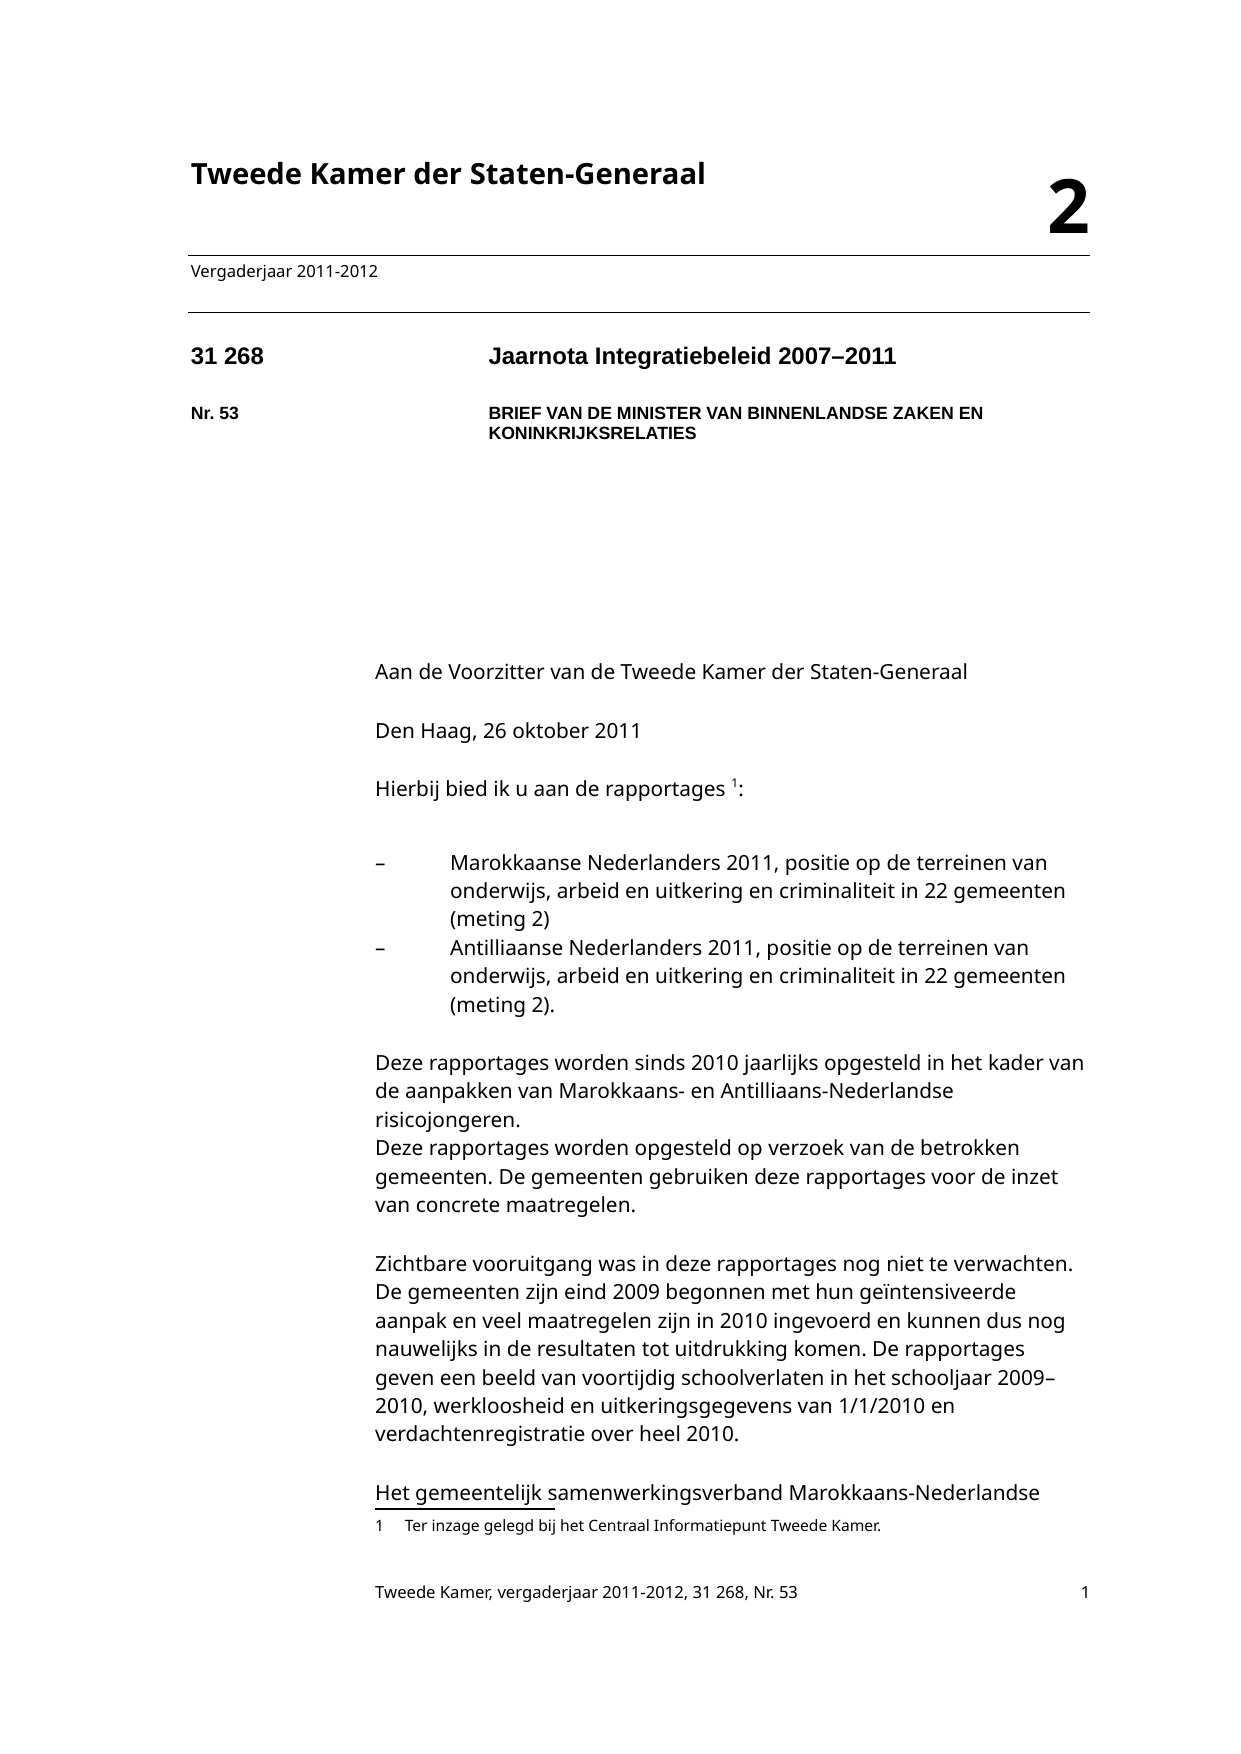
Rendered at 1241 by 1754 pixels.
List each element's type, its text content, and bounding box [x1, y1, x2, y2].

table_cell 31 268 [188, 339, 485, 399]
table_header Tweede Kamer der Staten-Generaal [188, 150, 909, 255]
table_cell Jaarnota Integratiebeleid 2007–2011 [485, 339, 1090, 399]
text Zichtbare vooruitgang was in deze rapportages nog niet te verwachten. De gemeenten zijn eind 2009 begonnen met hun geïntensiveerde aanpak en veel maatregelen zijn in 2010 ingevoerd en kunnen dus nog nauwelijks in de resultaten tot uitdrukking komen. De rapportages geven een beeld van voortijdig schoolverlaten in het schooljaar 2009–2010, werkloosheid en uitkeringsgegevens van 1/1/2010 en verdachtenregistratie over heel 2010. [375, 1249, 1090, 1448]
list Antilliaanse Nederlanders 2011, positie op de terreinen van onderwijs, arbeid en uitkering en criminaliteit in 22 gemeenten (meting 2). [375, 933, 1090, 1018]
text Ter inzage gelegd bij het Centraal Informatiepunt Tweede Kamer. [375, 1508, 1090, 1536]
text Den Haag, 26 oktober 2011 [375, 716, 1090, 744]
table_cell BRIEF VAN DE MINISTER VAN BINNENLANDSE ZAKEN EN KONINKRIJKSRELATIES [485, 399, 1090, 539]
text Hierbij bied ik u aan de rapportages : [375, 774, 1090, 803]
table_cell Nr. 53 [188, 399, 485, 539]
text Deze rapportages worden opgesteld op verzoek van de betrokken gemeenten. De gemeenten gebruiken deze rapportages voor de inzet van concrete maatregelen. [375, 1133, 1090, 1219]
table_cell [485, 313, 1090, 339]
list Marokkaanse Nederlanders 2011, positie op de terreinen van onderwijs, arbeid en uitkering en criminaliteit in 22 gemeenten (meting 2) [375, 848, 1090, 933]
table_cell Vergaderjaar 2011-2012 [188, 256, 485, 312]
table_cell [188, 313, 485, 339]
table_header 2 [910, 150, 1090, 255]
text Aan de Voorzitter van de Tweede Kamer der Staten-Generaal [375, 657, 1090, 686]
table_cell [485, 256, 1090, 312]
text Deze rapportages worden sinds 2010 jaarlijks opgesteld in het kader van de aanpakken van Marokkaans- en Antilliaans-Nederlandse risicojongeren. [375, 1048, 1090, 1133]
